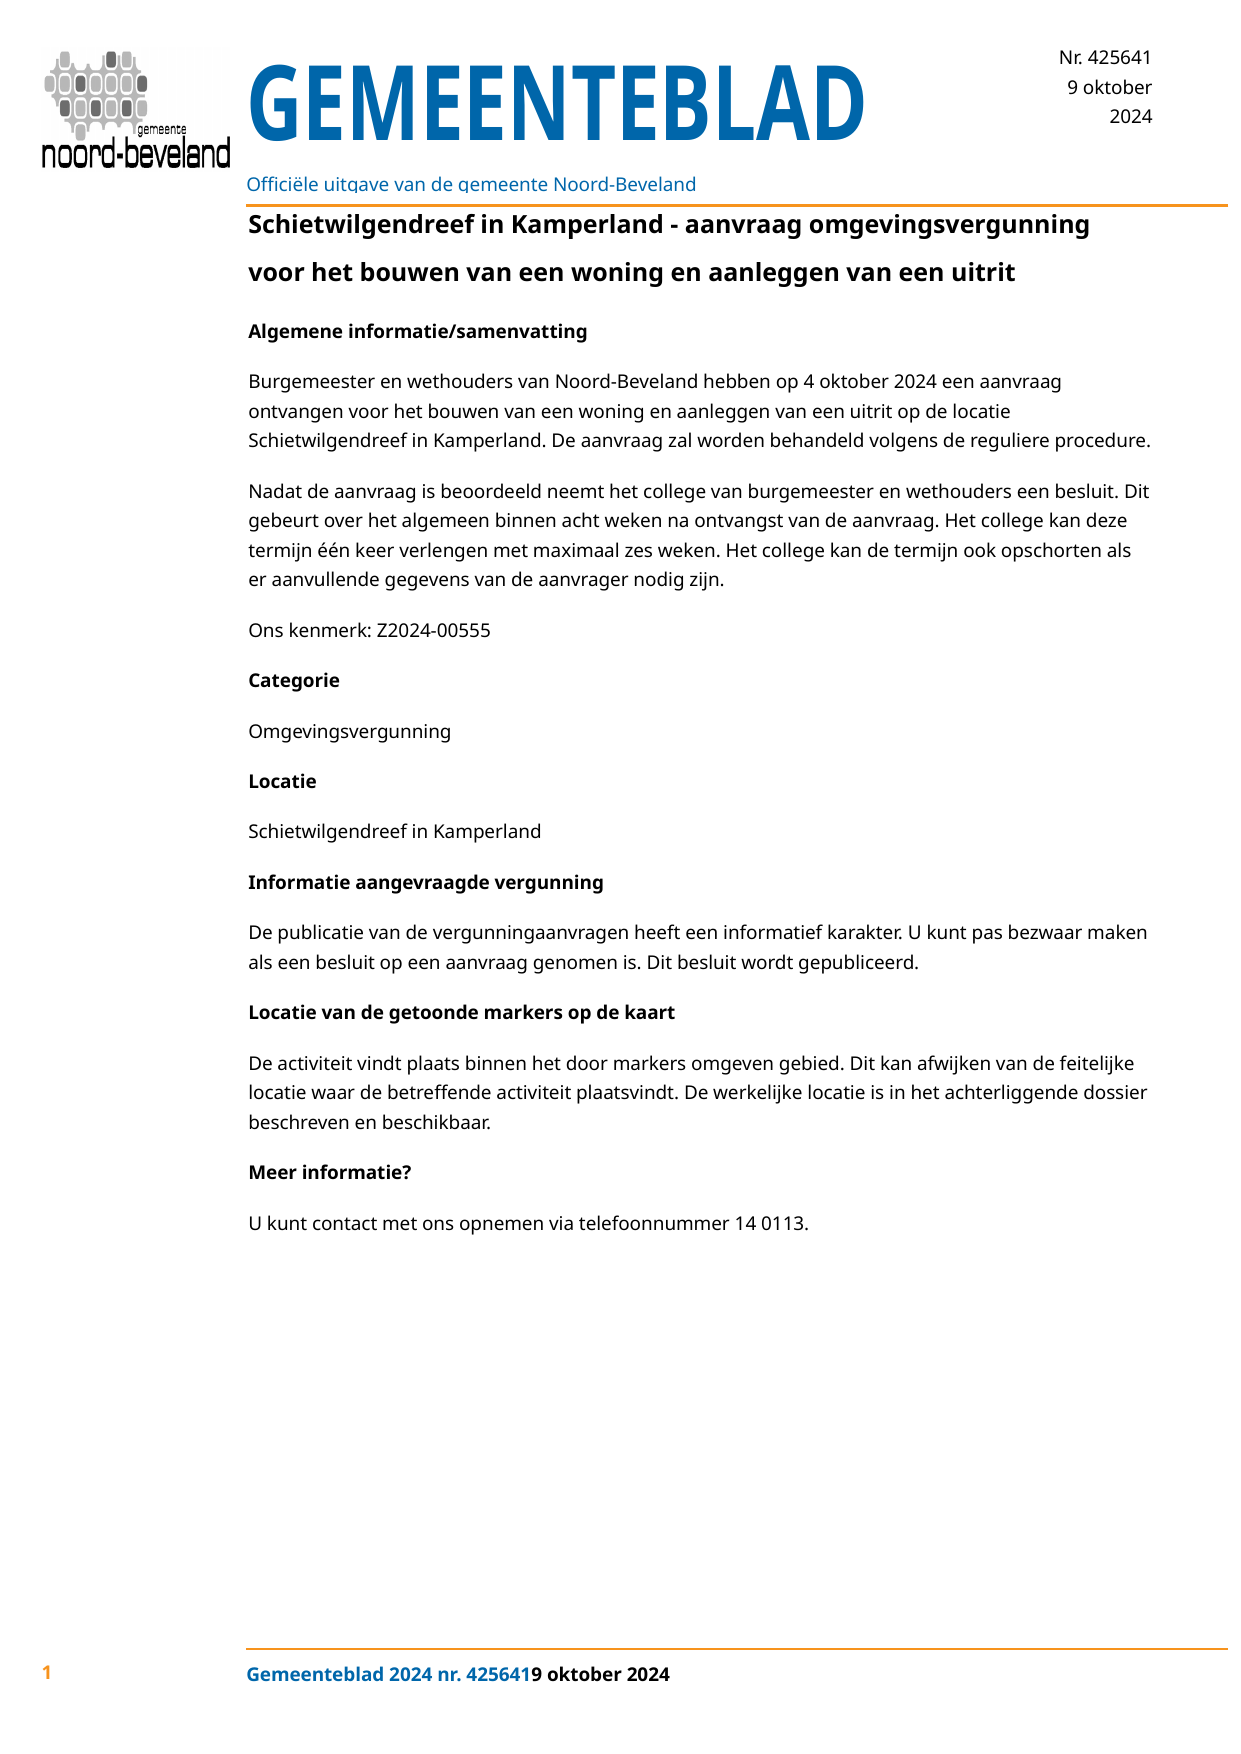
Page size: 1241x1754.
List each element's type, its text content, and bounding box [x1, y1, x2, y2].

text Locatie van de getoonde markers op de kaart [248, 999, 1152, 1025]
text Algemene informatie/samenvatting [248, 318, 1152, 344]
text De activiteit vindt plaats binnen het door markers omgeven gebied. Dit kan afwijken van de feitelijke locatie waar de betreffende activiteit plaatsvindt. De werkelijke locatie is in het achterliggende dossier beschreven en beschikbaar. [248, 1050, 1152, 1135]
text Meer informatie? [248, 1159, 1152, 1185]
text De publicatie van de vergunningaanvragen heeft een informatief karakter. U kunt pas bezwaar maken als een besluit op een aanvraag genomen is. Dit besluit wordt gepubliceerd. [248, 919, 1152, 975]
text Nadat de aanvraag is beoordeeld neemt het college van burgemeester en wethouders een besluit. Dit gebeurt over het algemeen binnen acht weken na ontvangst van de aanvraag. Het college kan deze termijn één keer verlengen met maximaal zes weken. Het college kan de termijn ook opschorten als er aanvullende gegevens van de aanvrager nodig zijn. [248, 478, 1152, 592]
text Categorie [248, 667, 1152, 693]
text Schietwilgendreef in Kamperland [248, 819, 1152, 844]
text Informatie aangevraagde vergunning [248, 869, 1152, 895]
text Burgemeester en wethouders van Noord-Beveland hebben op 4 oktober 2024 een aanvraag ontvangen voor het bouwen van een woning en aanleggen van een uitrit op de locatie Schietwilgendreef in Kamperland. De aanvraag zal worden behandeld volgens de reguliere procedure. [248, 368, 1152, 453]
text Locatie [248, 768, 1152, 794]
text U kunt contact met ons opnemen via telefoonnummer 14 0113. [248, 1210, 1152, 1236]
text Ons kenmerk: Z2024-00555 [248, 617, 1152, 643]
picture [41, 47, 231, 172]
text Omgevingsvergunning [248, 718, 1152, 744]
text Schietwilgendreef in Kamperland - aanvraag omgevingsvergunning voor het bouwen van een woning en aanleggen van een uitrit [248, 207, 1152, 288]
